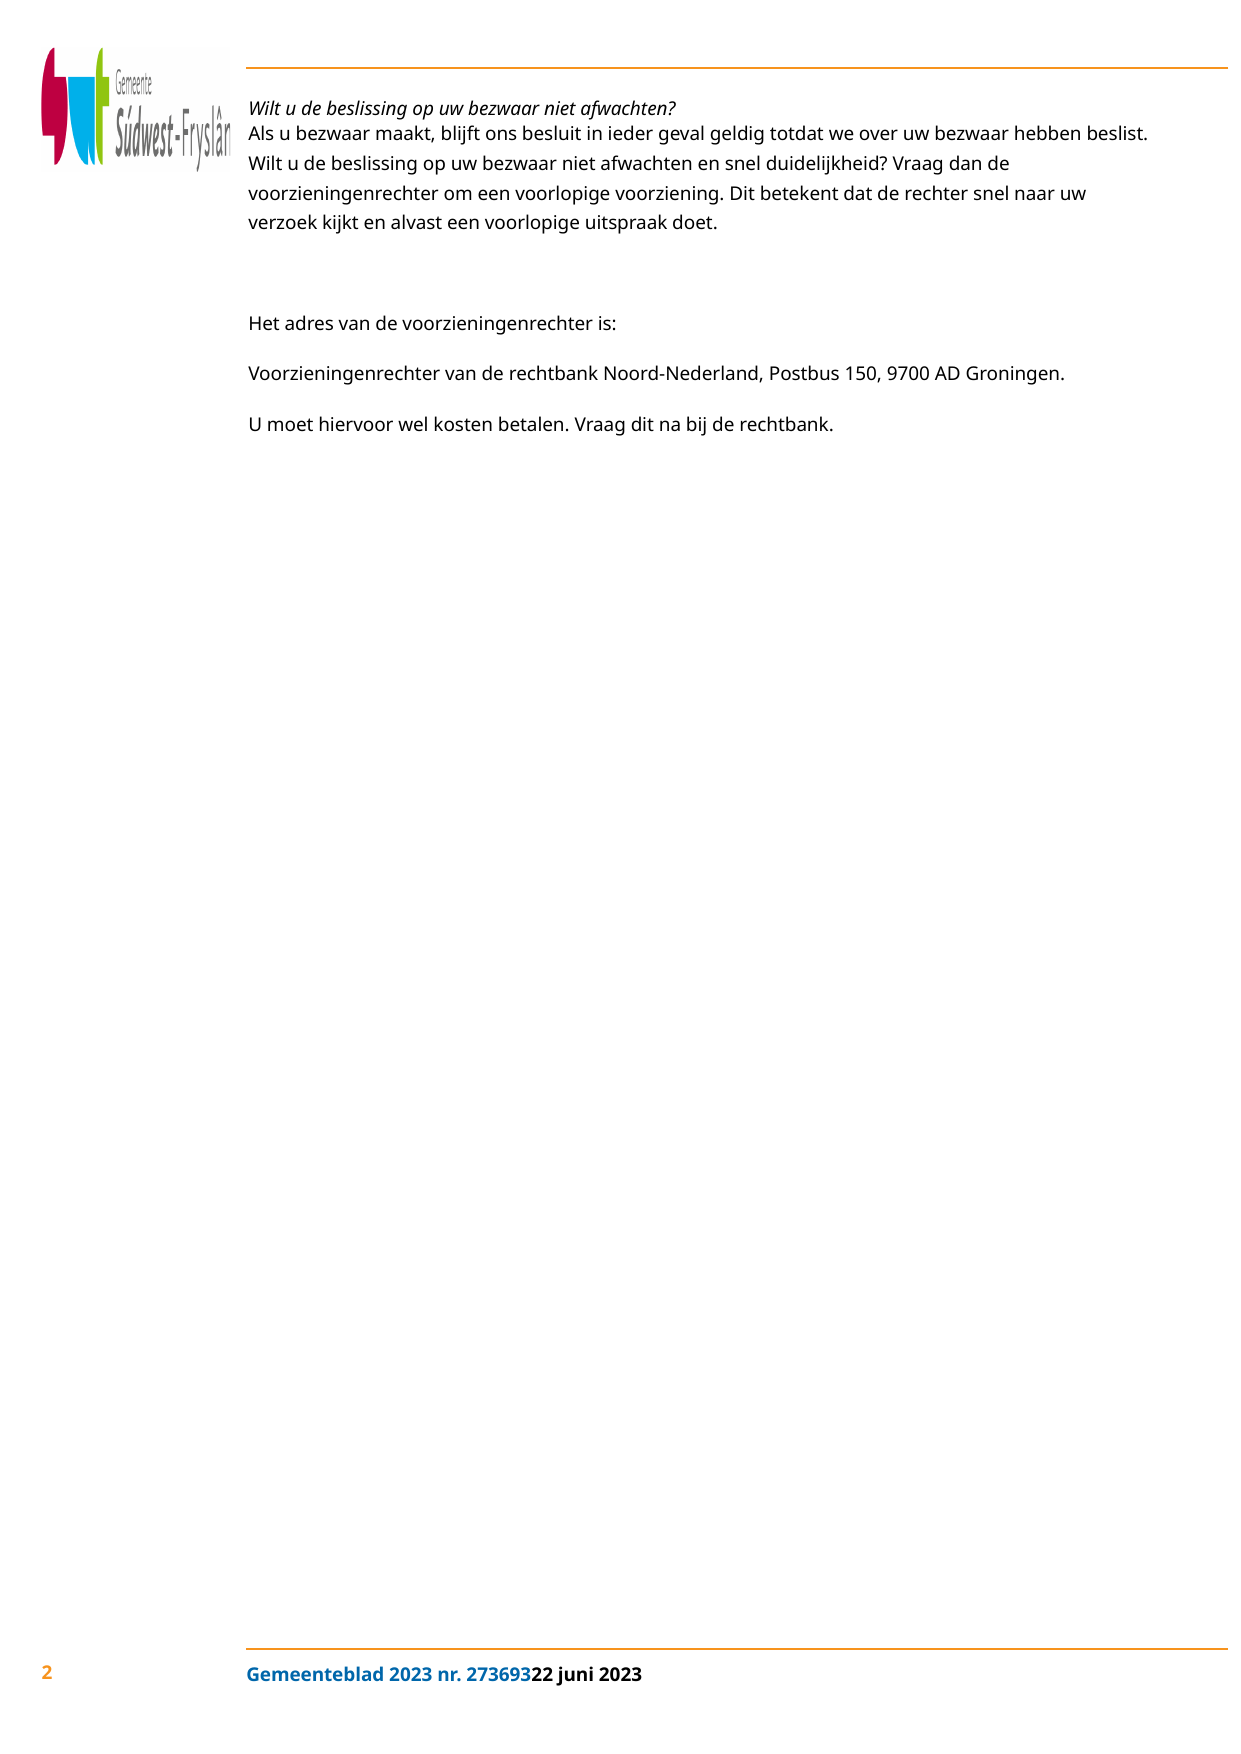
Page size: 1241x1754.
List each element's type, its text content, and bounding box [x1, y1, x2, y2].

picture [41, 47, 231, 172]
text U moet hiervoor wel kosten betalen. Vraag dit na bij de rechtbank. [248, 411, 1152, 437]
text Voorzieningenrechter van de rechtbank Noord-Nederland, Postbus 150, 9700 AD Groningen. [248, 361, 1152, 386]
text Wilt u de beslissing op uw bezwaar niet afwachten? [248, 95, 1152, 121]
text Het adres van de voorzieningenrechter is: [248, 310, 1152, 336]
text Als u bezwaar maakt, blijft ons besluit in ieder geval geldig totdat we over uw bezwaar hebben beslist. Wilt u de beslissing op uw bezwaar niet afwachten en snel duidelijkheid? Vraag dan de voorzieningenrechter om een voorlopige voorziening. Dit betekent dat de rechter snel naar uw verzoek kijkt en alvast een voorlopige uitspraak doet. [248, 121, 1152, 235]
